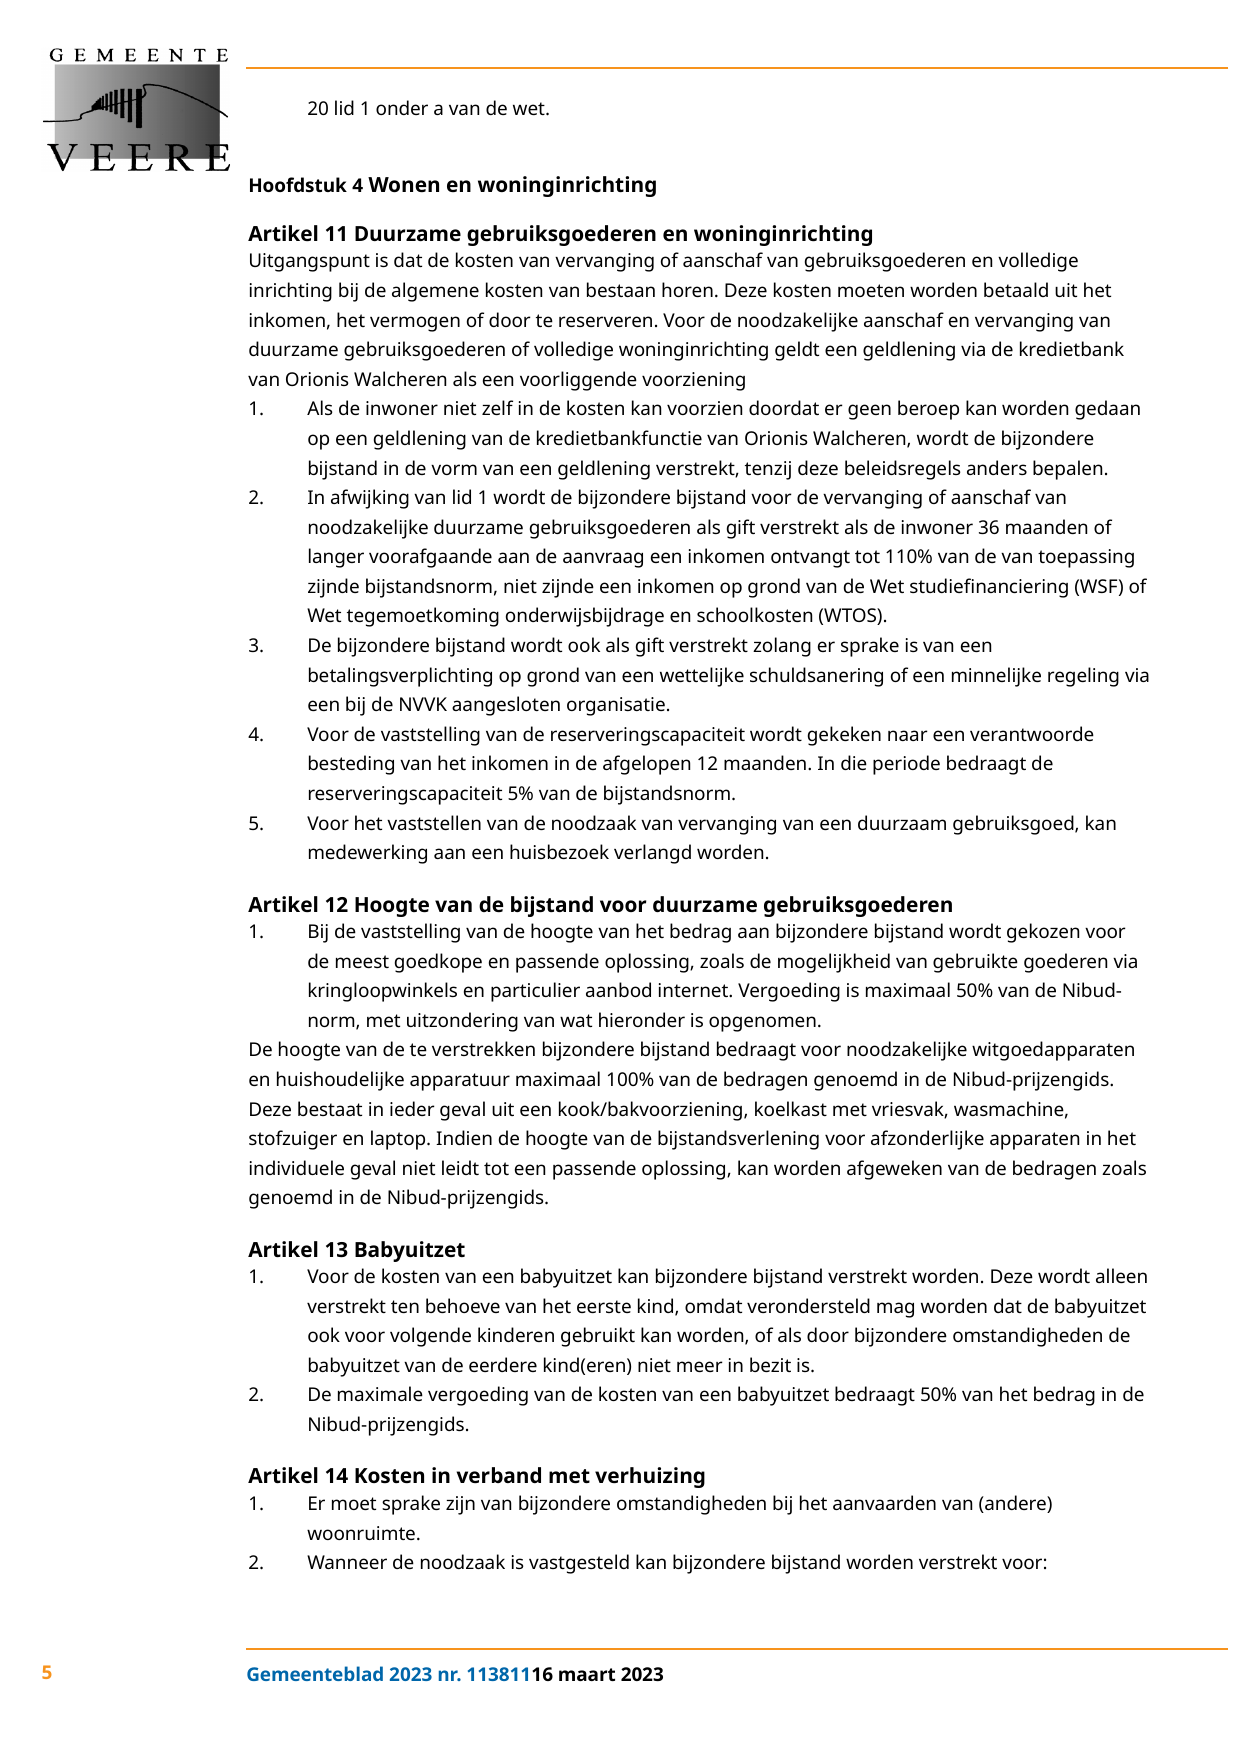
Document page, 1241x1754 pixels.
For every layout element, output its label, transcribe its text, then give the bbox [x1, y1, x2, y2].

list 20 lid 1 onder a van de wet. [248, 95, 1152, 121]
list Voor het vaststellen van de noodzaak van vervanging van een duurzaam gebruiksgoed, kan medewerking aan een huisbezoek verlangd worden. [248, 810, 1152, 865]
text Artikel 13 Babyuitzet [248, 1235, 1152, 1263]
list Er moet sprake zijn van bijzondere omstandigheden bij het aanvaarden van (andere) woonruimte. [248, 1490, 1152, 1545]
text Hoofdstuk 4 Wonen en woninginrichting [248, 170, 1152, 198]
list Als de inwoner niet zelf in de kosten kan voorzien doordat er geen beroep kan worden gedaan op een geldlening van de kredietbankfunctie van Orionis Walcheren, wordt de bijzondere bijstand in de vorm van een geldlening verstrekt, tenzij deze beleidsregels anders bepalen. [248, 396, 1152, 481]
text De hoogte van de te verstrekken bijzondere bijstand bedraagt voor noodzakelijke witgoedapparaten en huishoudelijke apparatuur maximaal 100% van de bedragen genoemd in de Nibud-prijzengids. Deze bestaat in ieder geval uit een kook/bakvoorziening, koelkast met vriesvak, wasmachine, stofzuiger en laptop. Indien de hoogte van de bijstandsverlening voor afzonderlijke apparaten in het individuele geval niet leidt tot een passende oplossing, kan worden afgeweken van de bedragen zoals genoemd in de Nibud-prijzengids. [248, 1037, 1152, 1210]
list In afwijking van lid 1 wordt de bijzondere bijstand voor de vervanging of aanschaf van noodzakelijke duurzame gebruiksgoederen als gift verstrekt als de inwoner 36 maanden of langer voorafgaande aan de aanvraag een inkomen ontvangt tot 110% van de van toepassing zijnde bijstandsnorm, niet zijnde een inkomen op grond van de Wet studiefinanciering (WSF) of Wet tegemoetkoming onderwijsbijdrage en schoolkosten (WTOS). [248, 484, 1152, 628]
list De bijzondere bijstand wordt ook als gift verstrekt zolang er sprake is van een betalingsverplichting op grond van een wettelijke schuldsanering of een minnelijke regeling via een bij de NVVK aangesloten organisatie. [248, 632, 1152, 717]
list Wanneer de noodzaak is vastgesteld kan bijzondere bijstand worden verstrekt voor: [248, 1549, 1152, 1575]
picture [41, 47, 231, 172]
text Uitgangspunt is dat de kosten van vervanging of aanschaf van gebruiksgoederen en volledige inrichting bij de algemene kosten van bestaan horen. Deze kosten moeten worden betaald uit het inkomen, het vermogen of door te reserveren. Voor de noodzakelijke aanschaf en vervanging van duurzame gebruiksgoederen of volledige woninginrichting geldt een geldlening via de kredietbank van Orionis Walcheren als een voorliggende voorziening [248, 248, 1152, 392]
text Artikel 11 Duurzame gebruiksgoederen en woninginrichting [248, 219, 1152, 248]
text Artikel 14 Kosten in verband met verhuizing [248, 1462, 1152, 1490]
list Voor de vaststelling van de reserveringscapaciteit wordt gekeken naar een verantwoorde besteding van het inkomen in de afgelopen 12 maanden. In die periode bedraagt de reserveringscapaciteit 5% van de bijstandsnorm. [248, 721, 1152, 806]
list De maximale vergoeding van de kosten van een babyuitzet bedraagt 50% van het bedrag in de Nibud-prijzengids. [248, 1382, 1152, 1437]
list Voor de kosten van een babyuitzet kan bijzondere bijstand verstrekt worden. Deze wordt alleen verstrekt ten behoeve van het eerste kind, omdat verondersteld mag worden dat de babyuitzet ook voor volgende kinderen gebruikt kan worden, of als door bijzondere omstandigheden de babyuitzet van de eerdere kind(eren) niet meer in bezit is. [248, 1263, 1152, 1378]
text Artikel 12 Hoogte van de bijstand voor duurzame gebruiksgoederen [248, 890, 1152, 918]
list Bij de vaststelling van de hoogte van het bedrag aan bijzondere bijstand wordt gekozen voor de meest goedkope en passende oplossing, zoals de mogelijkheid van gebruikte goederen via kringloopwinkels en particulier aanbod internet. Vergoeding is maximaal 50% van de Nibud-norm, met uitzondering van wat hieronder is opgenomen. [248, 918, 1152, 1033]
